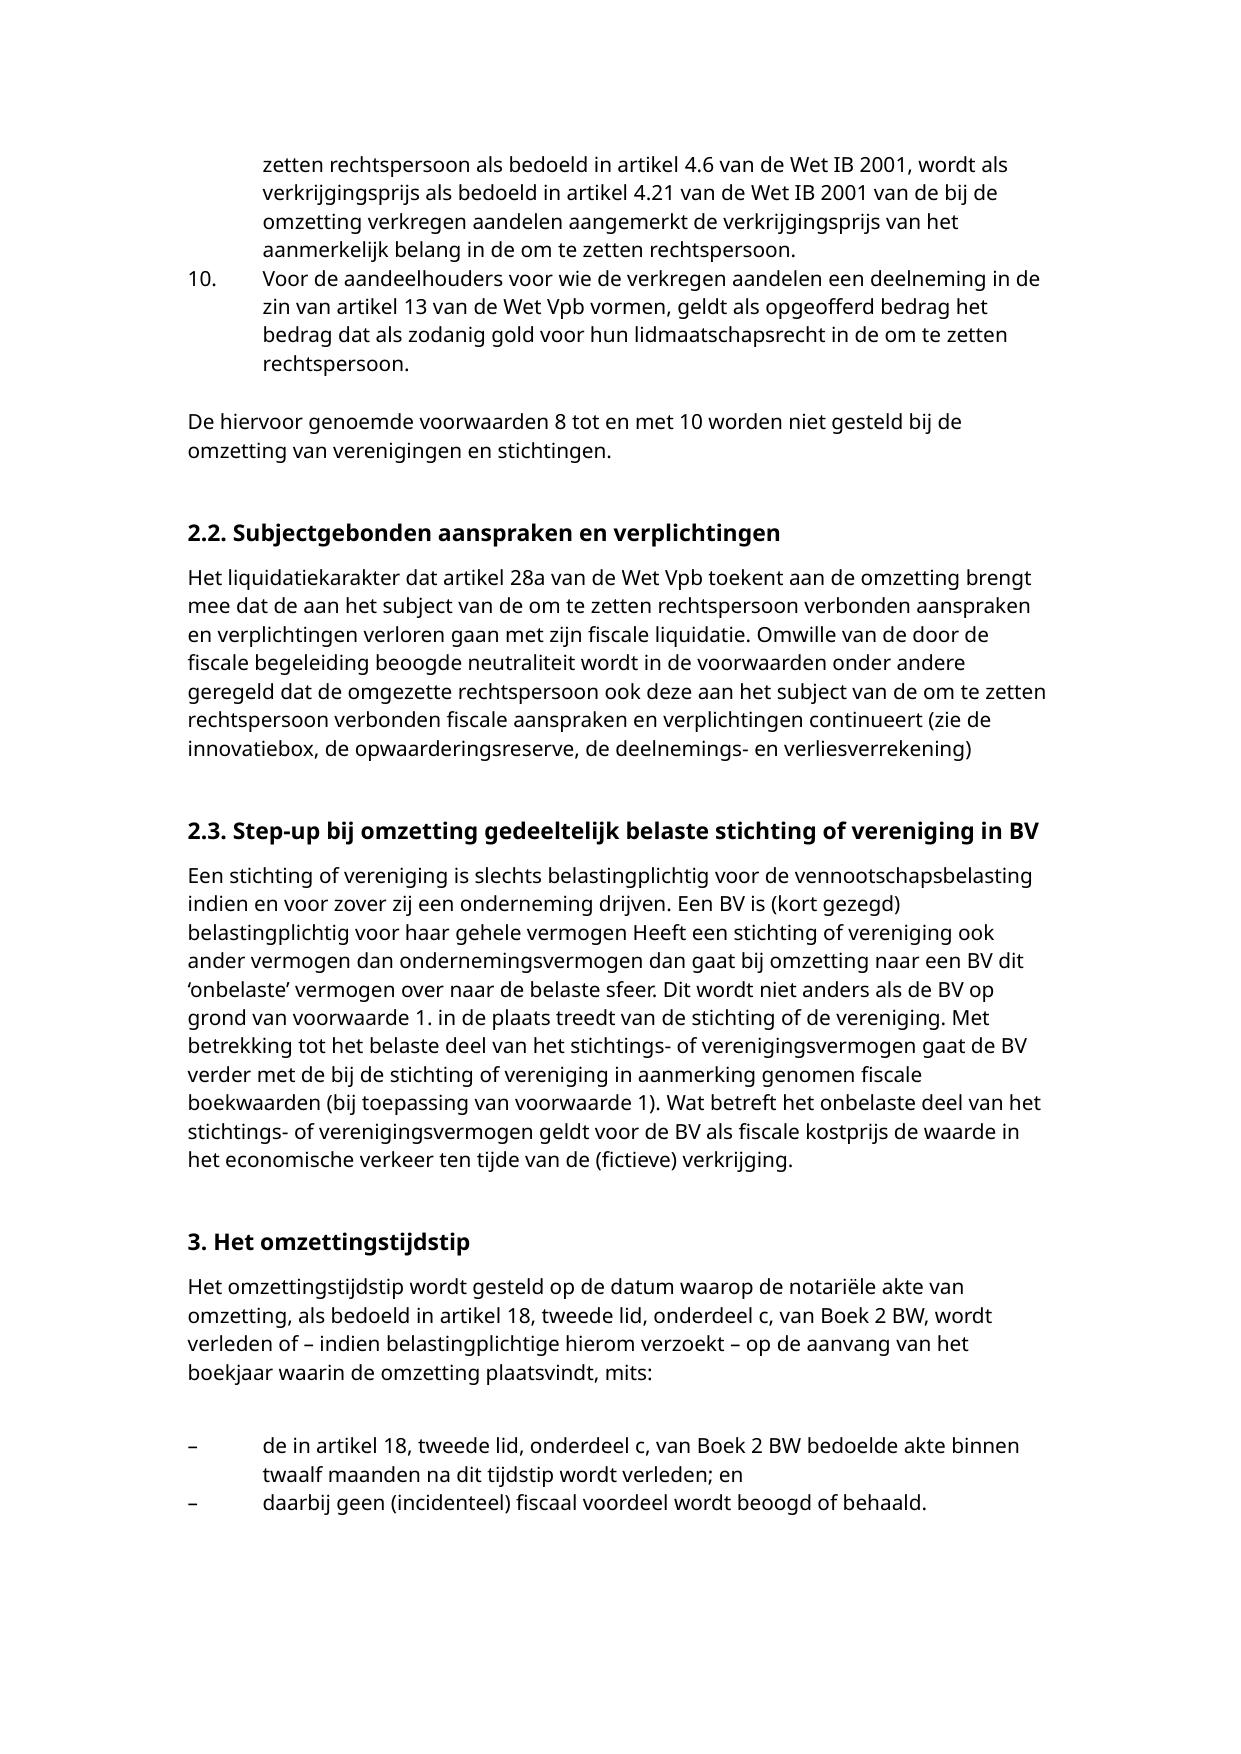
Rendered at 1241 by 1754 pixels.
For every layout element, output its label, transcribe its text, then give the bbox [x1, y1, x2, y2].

list zetten rechtspersoon als bedoeld in artikel 4.6 van de Wet IB 2001, wordt als verkrijgingsprijs als bedoeld in artikel 4.21 van de Wet IB 2001 van de bij de omzetting verkregen aandelen aangemerkt de verkrijgingsprijs van het aanmerkelijk belang in de om te zetten rechtspersoon. [187, 150, 1053, 264]
subtitle 3. Het omzettingstijdstip [187, 1226, 1053, 1257]
text De hiervoor genoemde voorwaarden 8 tot en met 10 worden niet gesteld bij de omzetting van verenigingen en stichtingen. [187, 407, 1053, 464]
subtitle 2.3. Step-up bij omzetting gedeeltelijk belaste stichting of vereniging in BV [187, 815, 1053, 846]
text Het omzettingstijdstip wordt gesteld op de datum waarop de notariële akte van omzetting, als bedoeld in artikel 18, tweede lid, onderdeel c, van Boek 2 BW, wordt verleden of – indien belastingplichtige hierom verzoekt – op de aanvang van het boekjaar waarin de omzetting plaatsvindt, mits: [187, 1272, 1053, 1386]
subtitle 2.2. Subjectgebonden aanspraken en verplichtingen [187, 517, 1053, 548]
list Voor de aandeelhouders voor wie de verkregen aandelen een deelneming in de zin van artikel 13 van de Wet Vpb vormen, geldt als opgeofferd bedrag het bedrag dat als zodanig gold voor hun lidmaatschapsrecht in de om te zetten rechtspersoon. [187, 264, 1053, 377]
text Het liquidatiekarakter dat artikel 28a van de Wet Vpb toekent aan de omzetting brengt mee dat de aan het subject van de om te zetten rechtspersoon verbonden aanspraken en verplichtingen verloren gaan met zijn fiscale liquidatie. Omwille van de door de fiscale begeleiding beoogde neutraliteit wordt in de voorwaarden onder andere geregeld dat de omgezette rechtspersoon ook deze aan het subject van de om te zetten rechtspersoon verbonden fiscale aanspraken en verplichtingen continueert (zie de innovatiebox, de opwaarderingsreserve, de deelnemings- en verliesverrekening) [187, 563, 1053, 762]
text Een stichting of vereniging is slechts belastingplichtig voor de vennootschapsbelasting indien en voor zover zij een onderneming drijven. Een BV is (kort gezegd) belastingplichtig voor haar gehele vermogen Heeft een stichting of vereniging ook ander vermogen dan ondernemingsvermogen dan gaat bij omzetting naar een BV dit ‘onbelaste’ vermogen over naar de belaste sfeer. Dit wordt niet anders als de BV op grond van voorwaarde 1. in de plaats treedt van de stichting of de vereniging. Met betrekking tot het belaste deel van het stichtings- of verenigingsvermogen gaat de BV verder met de bij de stichting of vereniging in aanmerking genomen fiscale boekwaarden (bij toepassing van voorwaarde 1). Wat betreft het onbelaste deel van het stichtings- of verenigingsvermogen geldt voor de BV als fiscale kostprijs de waarde in het economische verkeer ten tijde van de (fictieve) verkrijging. [187, 861, 1053, 1174]
list daarbij geen (incidenteel) fiscaal voordeel wordt beoogd of behaald. [187, 1488, 1053, 1517]
list de in artikel 18, tweede lid, onderdeel c, van Boek 2 BW bedoelde akte binnen twaalf maanden na dit tijdstip wordt verleden; en [187, 1431, 1053, 1488]
